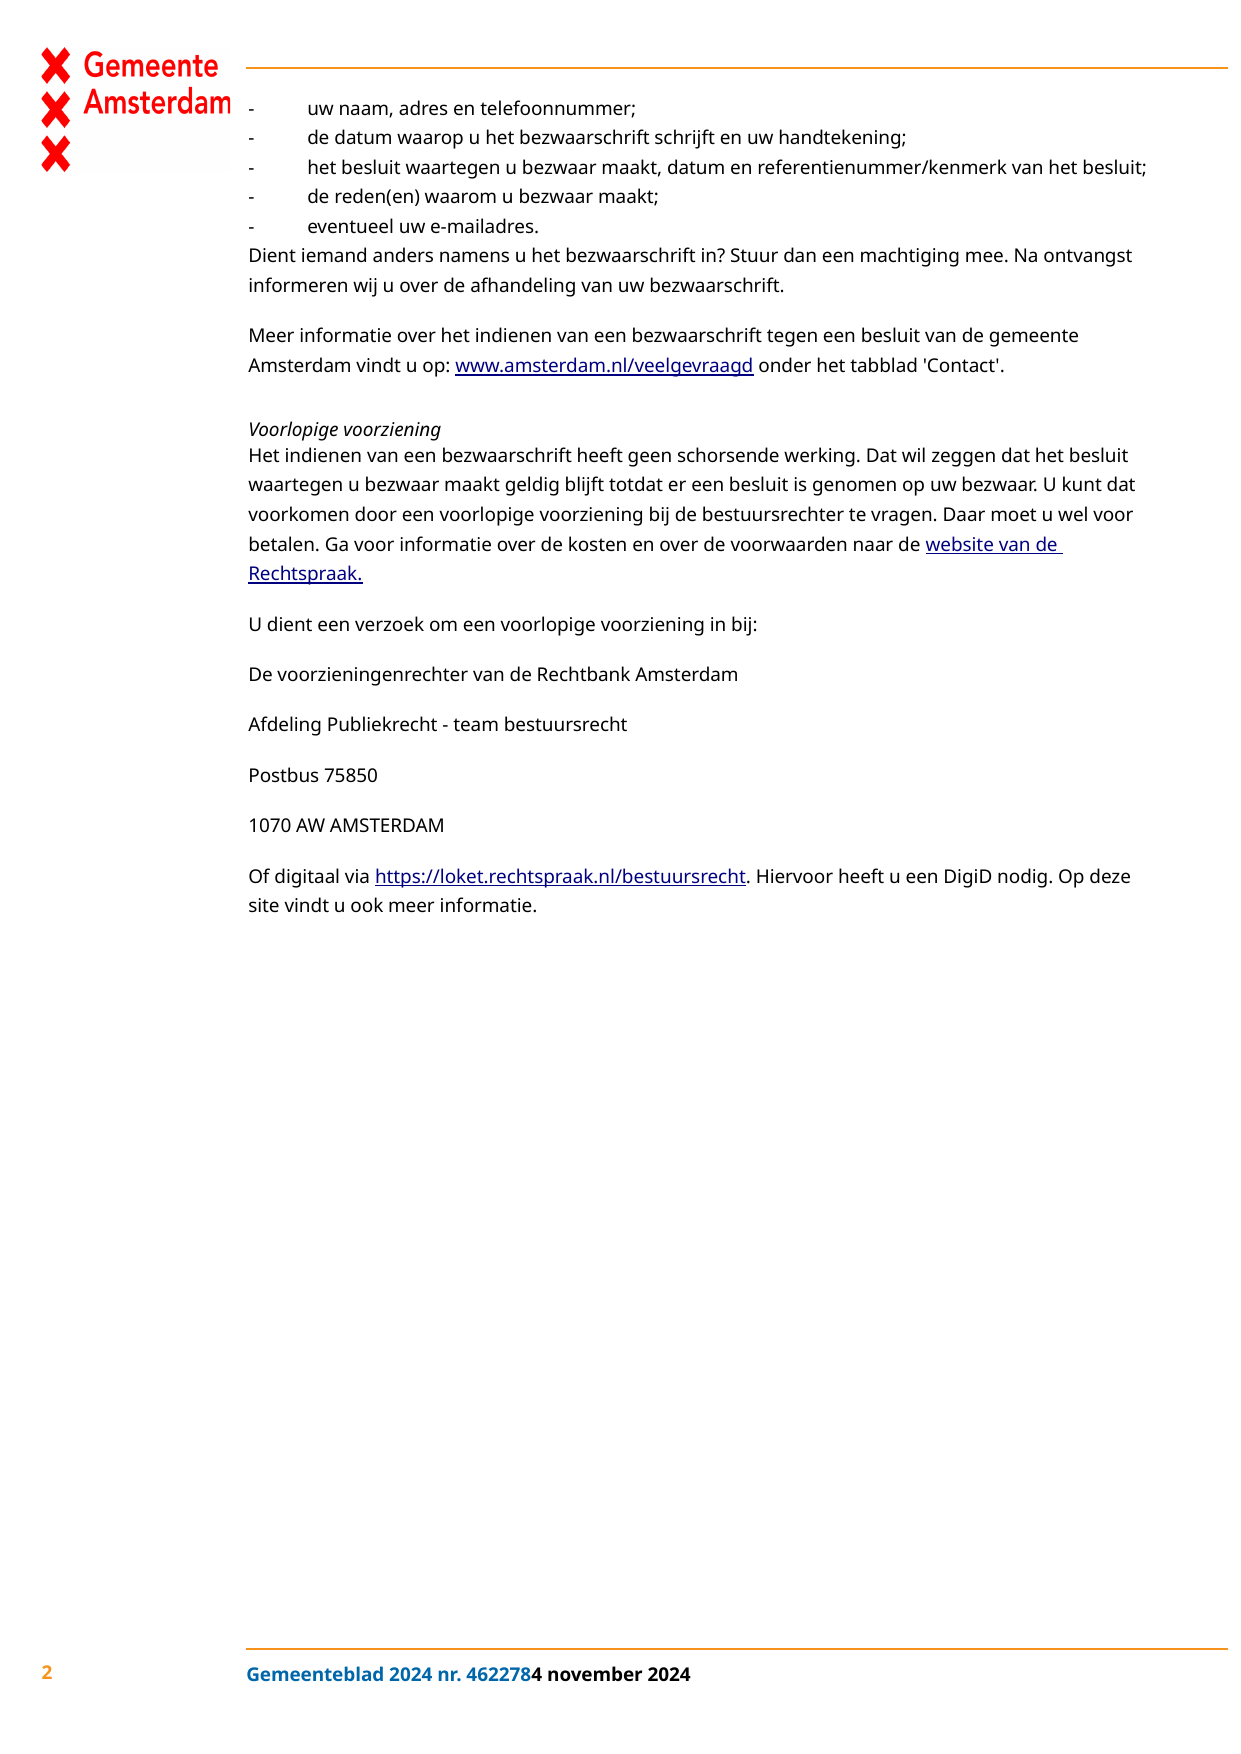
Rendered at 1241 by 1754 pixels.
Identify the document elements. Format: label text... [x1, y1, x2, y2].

list de datum waarop u het bezwaarschrift schrijft en uw handtekening; [248, 124, 1152, 150]
list de reden(en) waarom u bezwaar maakt; [248, 183, 1152, 209]
text 1070 AW AMSTERDAM [248, 812, 1152, 838]
text Voorlopige voorziening [248, 416, 1152, 442]
text Dient iemand anders namens u het bezwaarschrift in? Stuur dan een machtiging mee. Na ontvangst informeren wij u over de afhandeling van uw bezwaarschrift. [248, 243, 1152, 298]
text U dient een verzoek om een voorlopige voorziening in bij: [248, 611, 1152, 636]
picture [41, 47, 231, 172]
list uw naam, adres en telefoonnummer; [248, 95, 1152, 121]
list het besluit waartegen u bezwaar maakt, datum en referentienummer/kenmerk van het besluit; [248, 154, 1152, 180]
text Meer informatie over het indienen van een bezwaarschrift tegen een besluit van de gemeente Amsterdam vindt u op: www.amsterdam.nl/veelgevraagd onder het tabblad 'Contact'. [248, 323, 1152, 378]
text Afdeling Publiekrecht - team bestuursrecht [248, 712, 1152, 737]
list eventueel uw e-mailadres. [248, 213, 1152, 239]
text Postbus 75850 [248, 762, 1152, 788]
text De voorzieningenrechter van de Rechtbank Amsterdam [248, 661, 1152, 687]
text Het indienen van een bezwaarschrift heeft geen schorsende werking. Dat wil zeggen dat het besluit waartegen u bezwaar maakt geldig blijft totdat er een besluit is genomen op uw bezwaar. U kunt dat voorkomen door een voorlopige voorziening bij de bestuursrechter te vragen. Daar moet u wel voor betalen. Ga voor informatie over de kosten en over de voorwaarden naar de website van de Rechtspraak. [248, 442, 1152, 586]
text Of digitaal via https://loket.rechtspraak.nl/bestuursrecht. Hiervoor heeft u een DigiD nodig. Op deze site vindt u ook meer informatie. [248, 863, 1152, 918]
